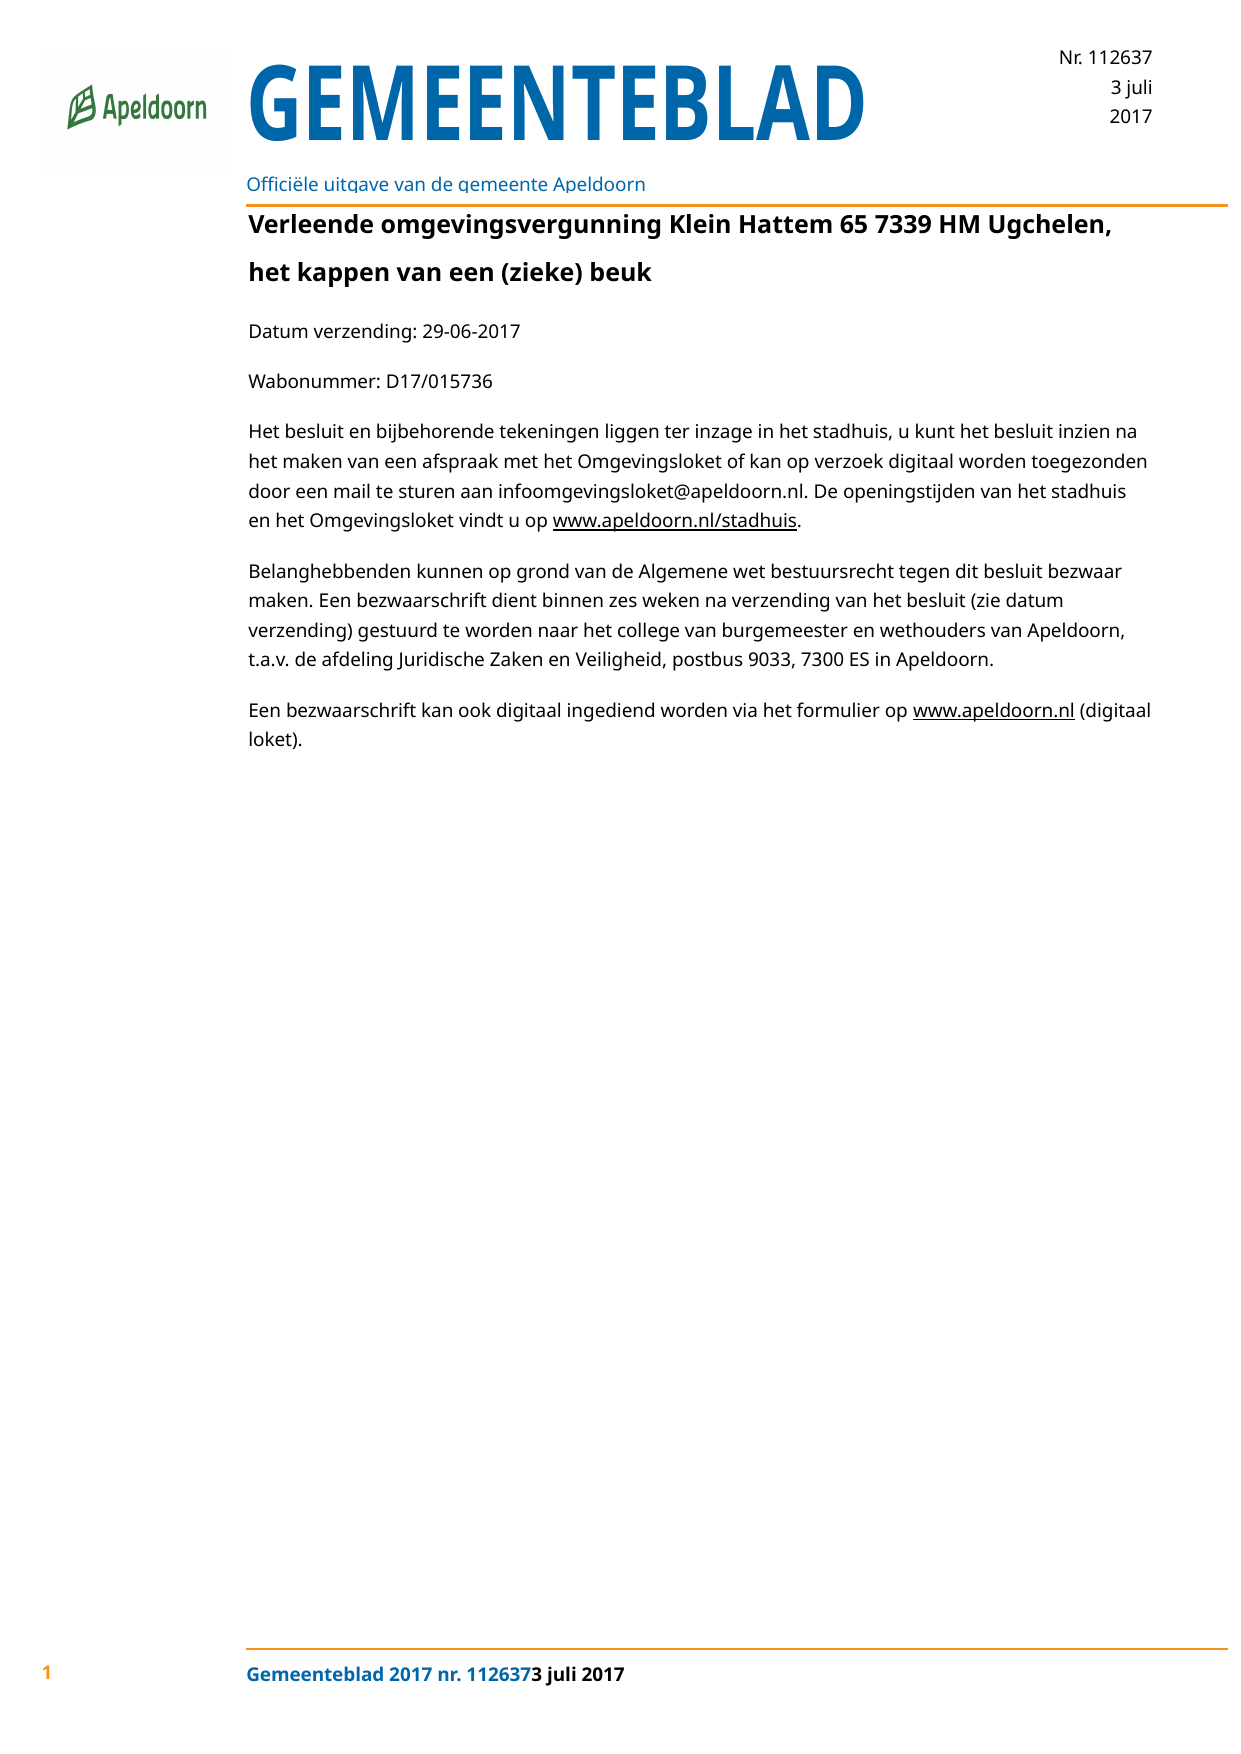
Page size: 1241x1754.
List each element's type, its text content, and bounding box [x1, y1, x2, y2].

text Wabonummer: D17/015736 [248, 368, 1152, 394]
text Belanghebbenden kunnen op grond van de Algemene wet bestuursrecht tegen dit besluit bezwaar maken. Een bezwaarschrift dient binnen zes weken na verzending van het besluit (zie datum verzending) gestuurd te worden naar het college van burgemeester en wethouders van Apeldoorn, t.a.v. de afdeling Juridische Zaken en Veiligheid, postbus 9033, 7300 ES in Apeldoorn. [248, 558, 1152, 672]
text Het besluit en bijbehorende tekeningen liggen ter inzage in het stadhuis, u kunt het besluit inzien na het maken van een afspraak met het Omgevingsloket of kan op verzoek digitaal worden toegezonden door een mail te sturen aan infoomgevingsloket@apeldoorn.nl. De openingstijden van het stadhuis en het Omgevingsloket vindt u op www.apeldoorn.nl/stadhuis. [248, 419, 1152, 533]
text Verleende omgevingsvergunning Klein Hattem 65 7339 HM Ugchelen, het kappen van een (zieke) beuk [248, 207, 1152, 288]
picture [41, 47, 231, 172]
text Datum verzending: 29-06-2017 [248, 318, 1152, 344]
text Een bezwaarschrift kan ook digitaal ingediend worden via het formulier op www.apeldoorn.nl (digitaal loket). [248, 697, 1152, 752]
